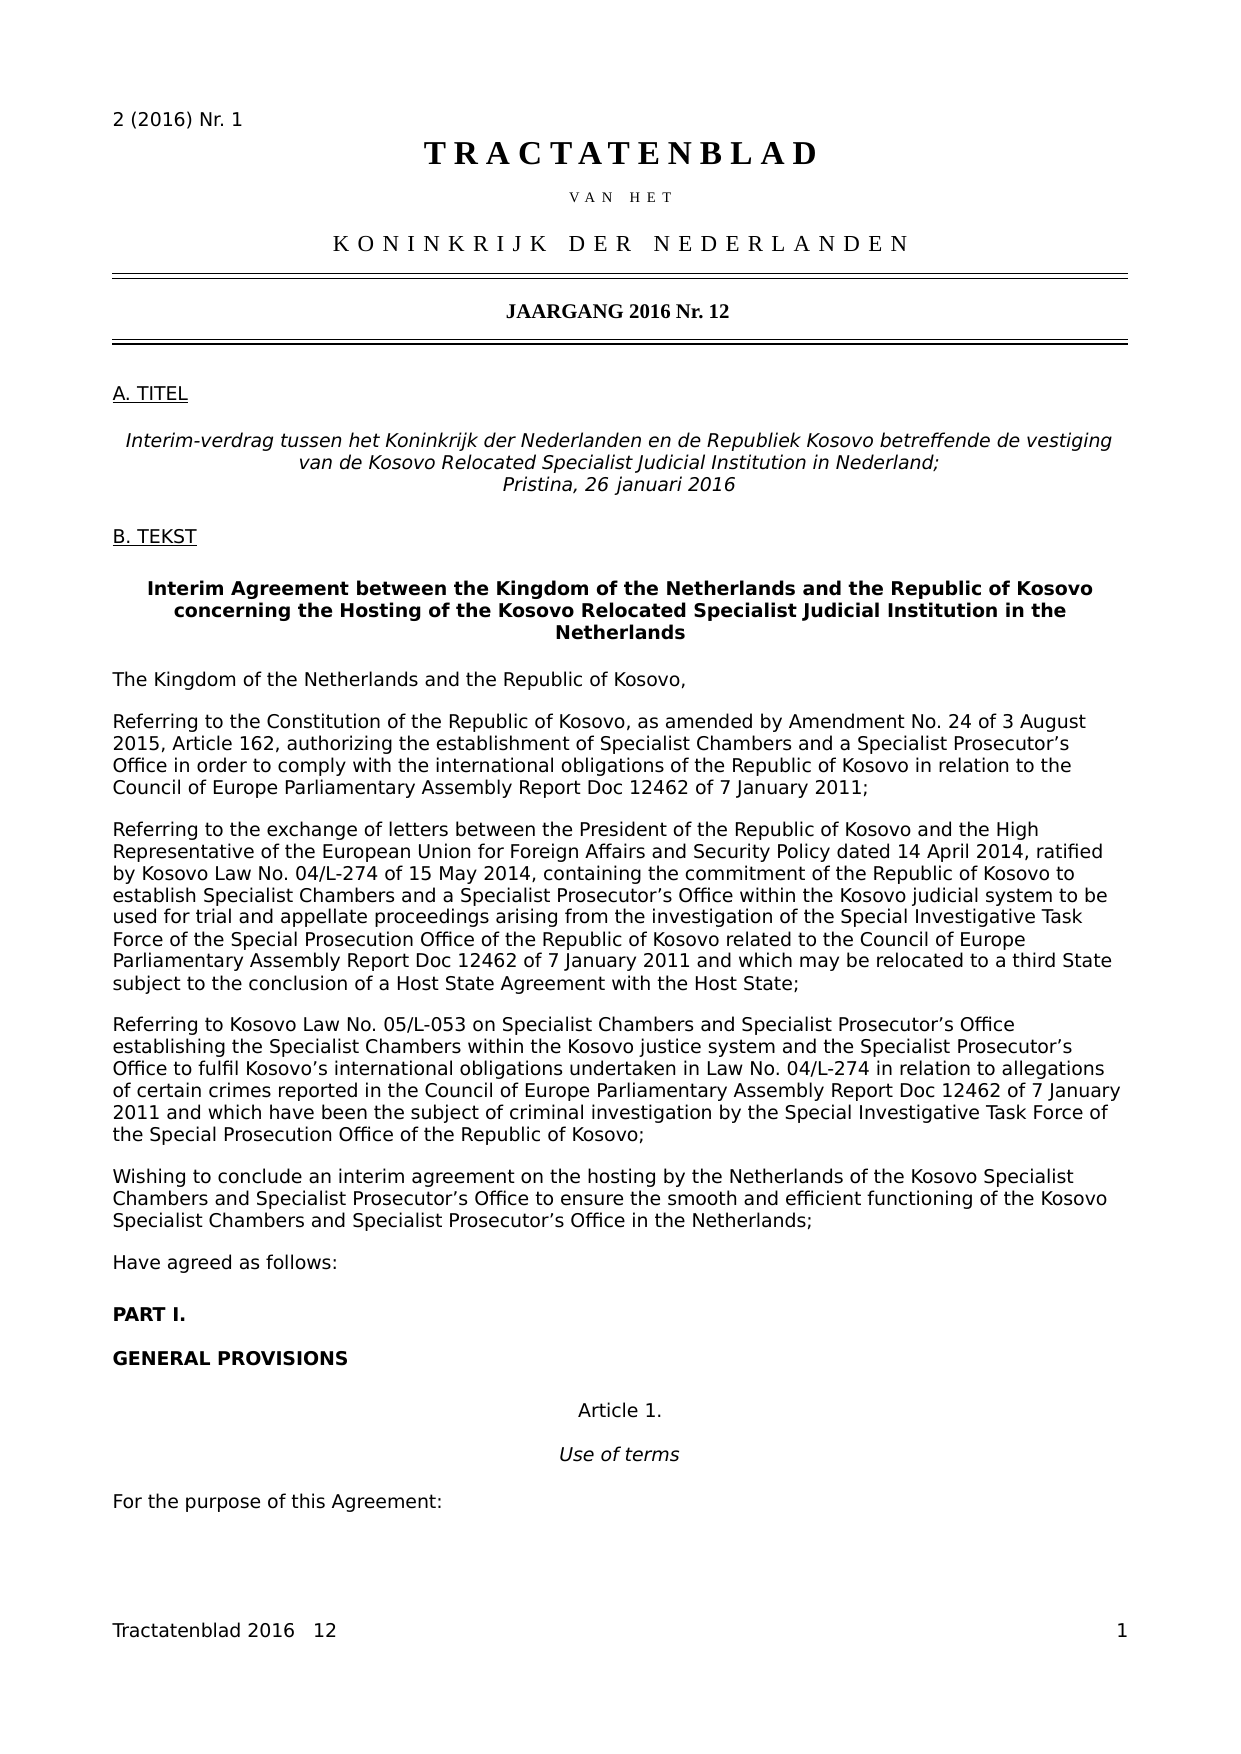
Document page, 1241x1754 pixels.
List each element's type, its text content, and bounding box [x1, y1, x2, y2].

text For the purpose of this Agreement: [112, 1491, 1128, 1513]
text Interim-verdrag tussen het Koninkrijk der Nederlanden en de Republiek Kosovo betreffende de vestiging van de Kosovo Relocated Specialist Judicial Institution in Nederland; [112, 430, 1128, 474]
text Have agreed as follows: [112, 1252, 1128, 1274]
text Referring to Kosovo Law No. 05/L-053 on Specialist Chambers and Specialist Prosecutor’s Office establishing the Specialist Chambers within the Kosovo justice system and the Specialist Prosecutor’s Office to fulfil Kosovo’s international obligations undertaken in Law No. 04/L-274 in relation to allegations of certain crimes reported in the Council of Europe Parliamentary Assembly Report Doc 12462 of 7 January 2011 and which have been the subject of criminal investigation by the Special Investigative Task Force of the Special Prosecution Office of the Republic of Kosovo; [112, 1014, 1128, 1146]
subtitle Interim Agreement between the Kingdom of the Netherlands and the Republic of Kosovo concerning the Hosting of the Kosovo Relocated Specialist Judicial Institution in the Netherlands [112, 578, 1128, 644]
text VAN HET [112, 189, 1128, 206]
subtitle B. TEKST [112, 526, 1128, 548]
text Referring to the Constitution of the Republic of Kosovo, as amended by Amendment No. 24 of 3 August 2015, Article 162, authorizing the establishment of Specialist Chambers and a Specialist Prosecutor’s Office in order to comply with the international obligations of the Republic of Kosovo in relation to the Council of Europe Parliamentary Assembly Report Doc 12462 of 7 January 2011; [112, 711, 1128, 798]
text JAARGANG 2016 Nr. 12 [112, 299, 1128, 323]
subtitle PART I. GENERAL PROVISIONS [112, 1304, 1128, 1370]
text Referring to the exchange of letters between the President of the Republic of Kosovo and the High Representative of the European Union for Foreign Affairs and Security Policy dated 14 April 2014, ratified by Kosovo Law No. 04/L-274 of 15 May 2014, containing the commitment of the Republic of Kosovo to establish Specialist Chambers and a Specialist Prosecutor’s Office within the Kosovo judicial system to be used for trial and appellate proceedings arising from the investigation of the Special Investigative Task Force of the Special Prosecution Office of the Republic of Kosovo related to the Council of Europe Parliamentary Assembly Report Doc 12462 of 7 January 2011 and which may be relocated to a third State subject to the conclusion of a Host State Agreement with the Host State; [112, 818, 1128, 994]
subtitle A. TITEL [112, 383, 1128, 405]
subtitle Article 1. Use of terms [112, 1400, 1128, 1466]
text The Kingdom of the Netherlands and the Republic of Kosovo, [112, 669, 1128, 691]
text KONINKRIJK DER NEDERLANDEN [112, 229, 1128, 256]
text TRACTATENBLAD [112, 133, 1128, 172]
text Wishing to conclude an interim agreement on the hosting by the Netherlands of the Kosovo Specialist Chambers and Specialist Prosecutor’s Office to ensure the smooth and efficient functioning of the Kosovo Specialist Chambers and Specialist Prosecutor’s Office in the Netherlands; [112, 1166, 1128, 1232]
text Pristina, 26 januari 2016 [112, 474, 1128, 496]
text 2 (2016) Nr. 1 [112, 109, 1128, 131]
